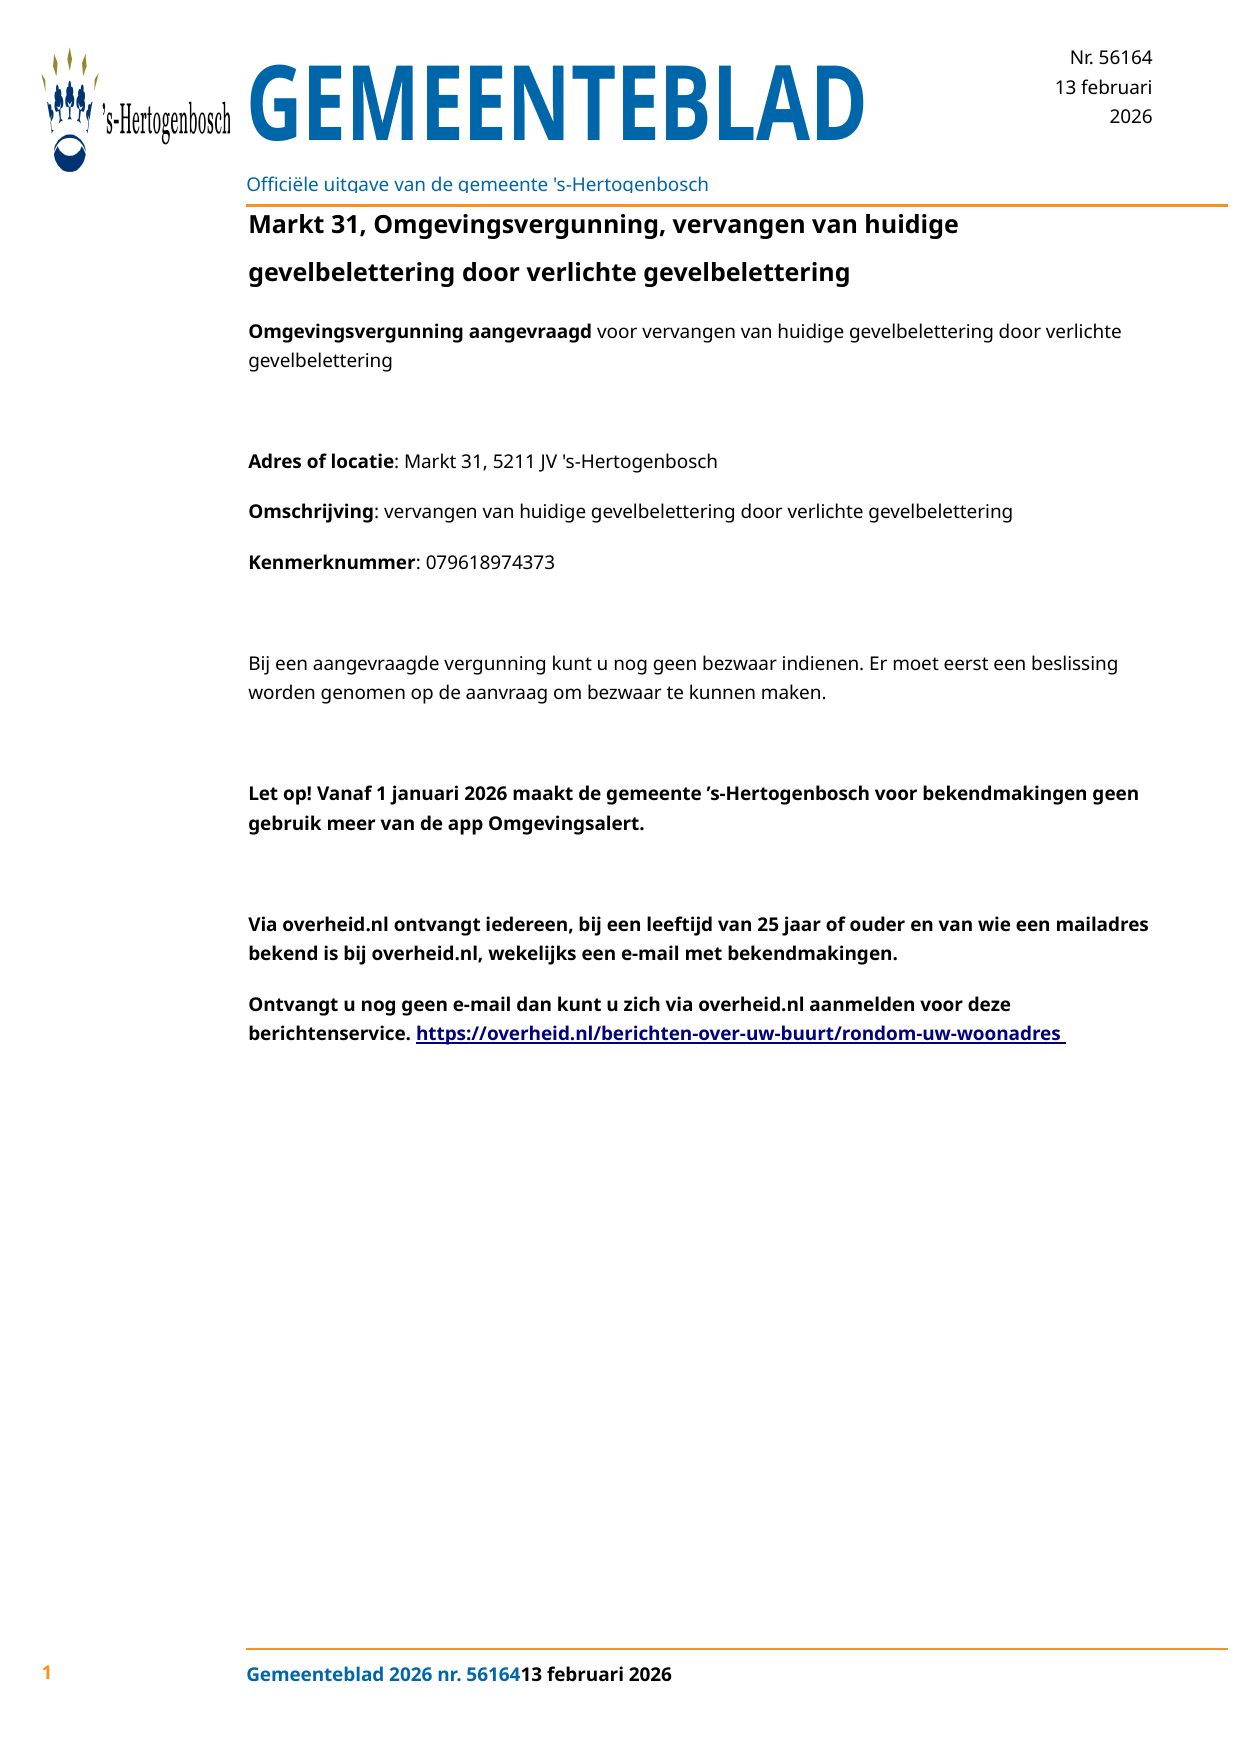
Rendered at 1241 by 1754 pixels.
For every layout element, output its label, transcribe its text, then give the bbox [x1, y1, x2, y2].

text Ontvangt u nog geen e-mail dan kunt u zich via overheid.nl aanmelden voor deze berichtenservice. https://overheid.nl/berichten-over-uw-buurt/rondom-uw-woonadres [248, 991, 1152, 1046]
text Let op! Vanaf 1 januari 2026 maakt de gemeente ’s-Hertogenbosch voor bekendmakingen geen gebruik meer van de app Omgevingsalert. [248, 780, 1152, 836]
text Omgevingsvergunning aangevraagd voor vervangen van huidige gevelbelettering door verlichte gevelbelettering [248, 318, 1152, 373]
text Via overheid.nl ontvangt iedereen, bij een leeftijd van 25 jaar of ouder en van wie een mailadres bekend is bij overheid.nl, wekelijks een e-mail met bekendmakingen. [248, 911, 1152, 966]
picture [41, 47, 231, 172]
text Adres of locatie: Markt 31, 5211 JV 's-Hertogenbosch [248, 448, 1152, 474]
text Omschrijving: vervangen van huidige gevelbelettering door verlichte gevelbelettering [248, 499, 1152, 524]
text Bij een aangevraagde vergunning kunt u nog geen bezwaar indienen. Er moet eerst een beslissing worden genomen op de aanvraag om bezwaar te kunnen maken. [248, 650, 1152, 705]
text Kenmerknummer: 079618974373 [248, 549, 1152, 575]
text Markt 31, Omgevingsvergunning, vervangen van huidige gevelbelettering door verlichte gevelbelettering [248, 207, 1152, 288]
